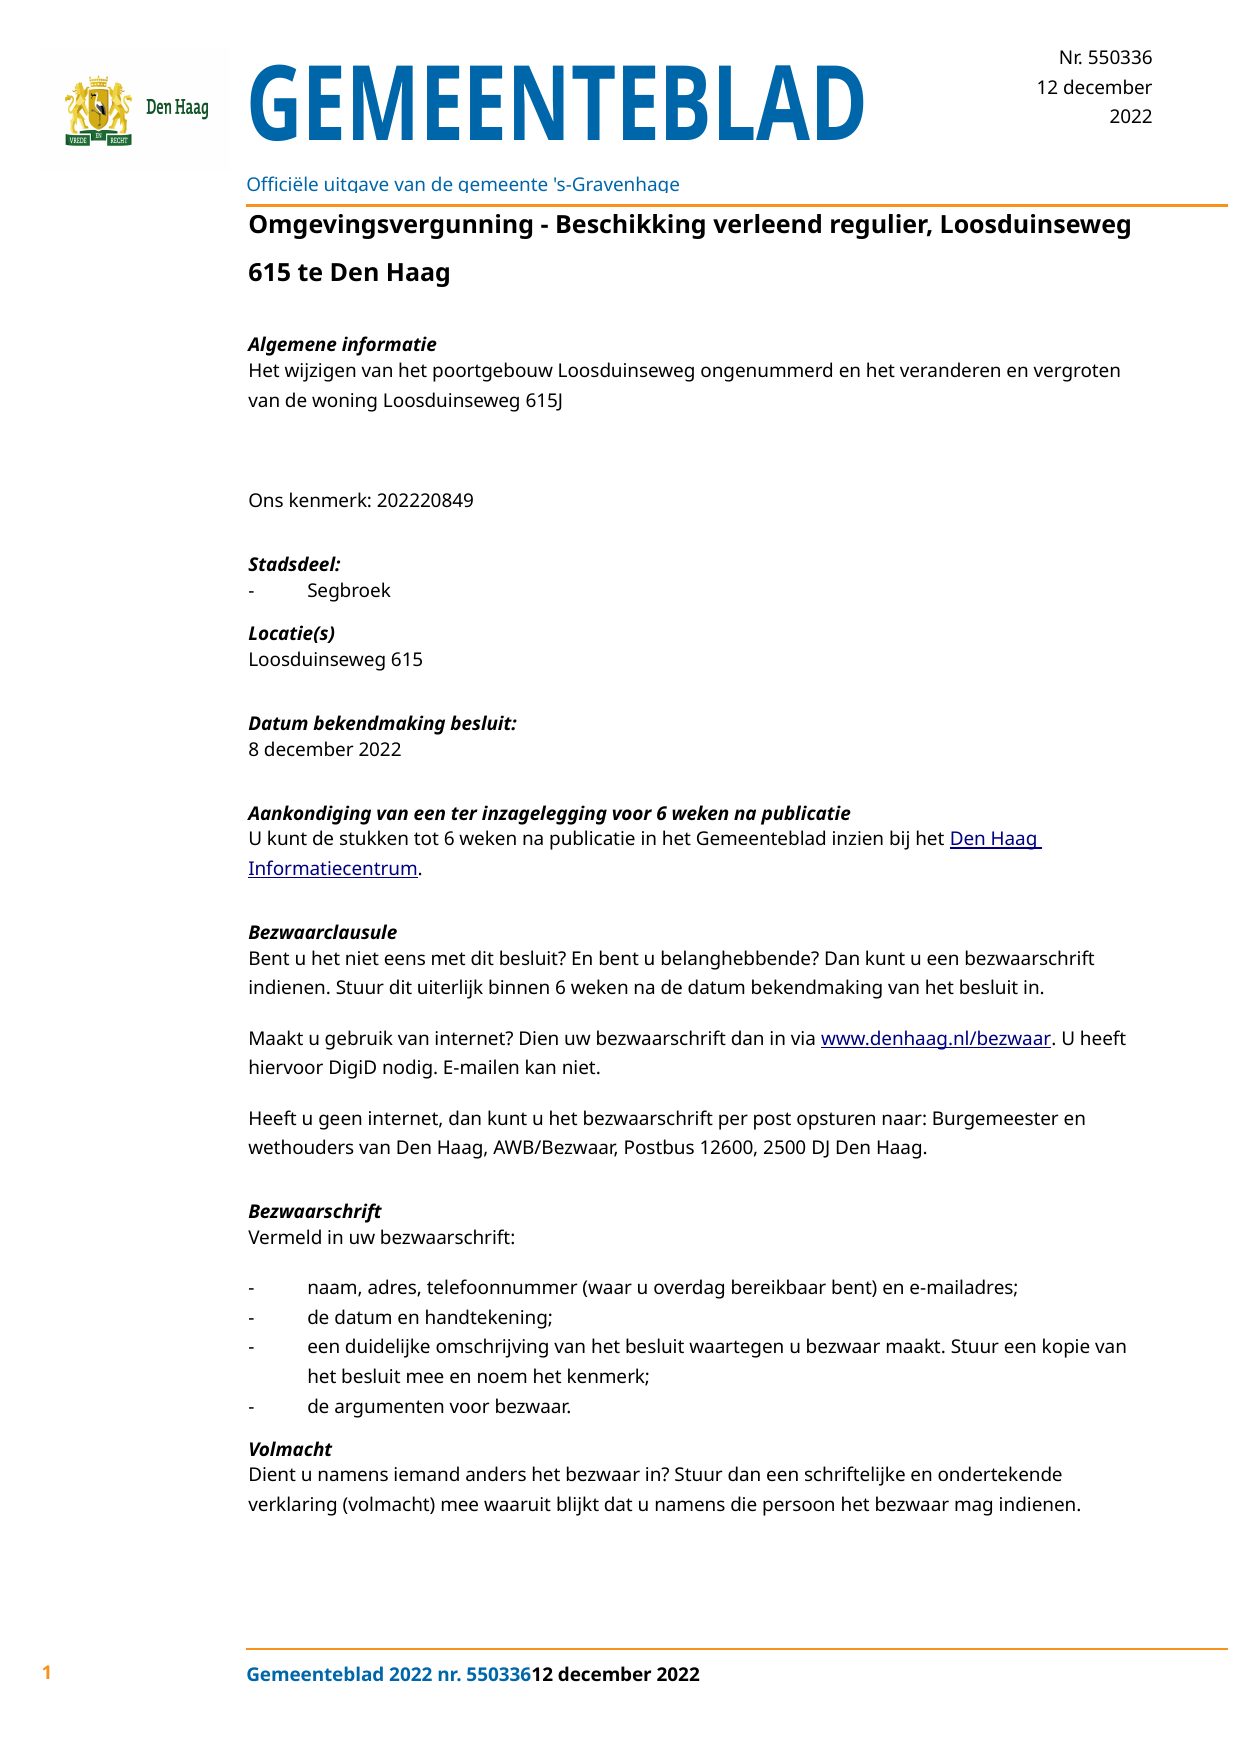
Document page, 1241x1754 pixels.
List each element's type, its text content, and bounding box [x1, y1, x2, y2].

list de argumenten voor bezwaar. [248, 1393, 1152, 1418]
text Loosduinseweg 615 [248, 646, 1152, 672]
text Bezwaarschrift [248, 1198, 1152, 1224]
text Heeft u geen internet, dan kunt u het bezwaarschrift per post opsturen naar: Burgemeester en wethouders van Den Haag, AWB/Bezwaar, Postbus 12600, 2500 DJ Den Haag. [248, 1105, 1152, 1160]
text Het wijzigen van het poortgebouw Loosduinseweg ongenummerd en het veranderen en vergroten van de woning Loosduinseweg 615J [248, 357, 1152, 412]
text Algemene informatie [248, 331, 1152, 357]
list naam, adres, telefoonnummer (waar u overdag bereikbaar bent) en e-mailadres; [248, 1274, 1152, 1300]
text Bezwaarclausule [248, 919, 1152, 945]
list een duidelijke omschrijving van het besluit waartegen u bezwaar maakt. Stuur een kopie van het besluit mee en noem het kenmerk; [248, 1334, 1152, 1389]
text 8 december 2022 [248, 736, 1152, 762]
text Volmacht [248, 1436, 1152, 1462]
list Segbroek [248, 577, 1152, 603]
text Maakt u gebruik van internet? Dien uw bezwaarschrift dan in via www.denhaag.nl/bezwaar. U heeft hiervoor DigiD nodig. E-mailen kan niet. [248, 1025, 1152, 1080]
text Ons kenmerk: 202220849 [248, 488, 1152, 513]
text Bent u het niet eens met dit besluit? En bent u belanghebbende? Dan kunt u een bezwaarschrift indienen. Stuur dit uiterlijk binnen 6 weken na de datum bekendmaking van het besluit in. [248, 945, 1152, 1000]
text U kunt de stukken tot 6 weken na publicatie in het Gemeenteblad inzien bij het Den Haag Informatiecentrum. [248, 826, 1152, 881]
text Datum bekendmaking besluit: [248, 710, 1152, 736]
text Dient u namens iemand anders het bezwaar in? Stuur dan een schriftelijke en ondertekende verklaring (volmacht) mee waaruit blijkt dat u namens die persoon het bezwaar mag indienen. [248, 1462, 1152, 1517]
text Aankondiging van een ter inzagelegging voor 6 weken na publicatie [248, 800, 1152, 826]
list de datum en handtekening; [248, 1304, 1152, 1330]
text Stadsdeel: [248, 552, 1152, 577]
text Locatie(s) [248, 620, 1152, 646]
text Omgevingsvergunning - Beschikking verleend regulier, Loosduinseweg 615 te Den Haag [248, 207, 1152, 288]
picture [41, 47, 231, 172]
text Vermeld in uw bezwaarschrift: [248, 1224, 1152, 1250]
